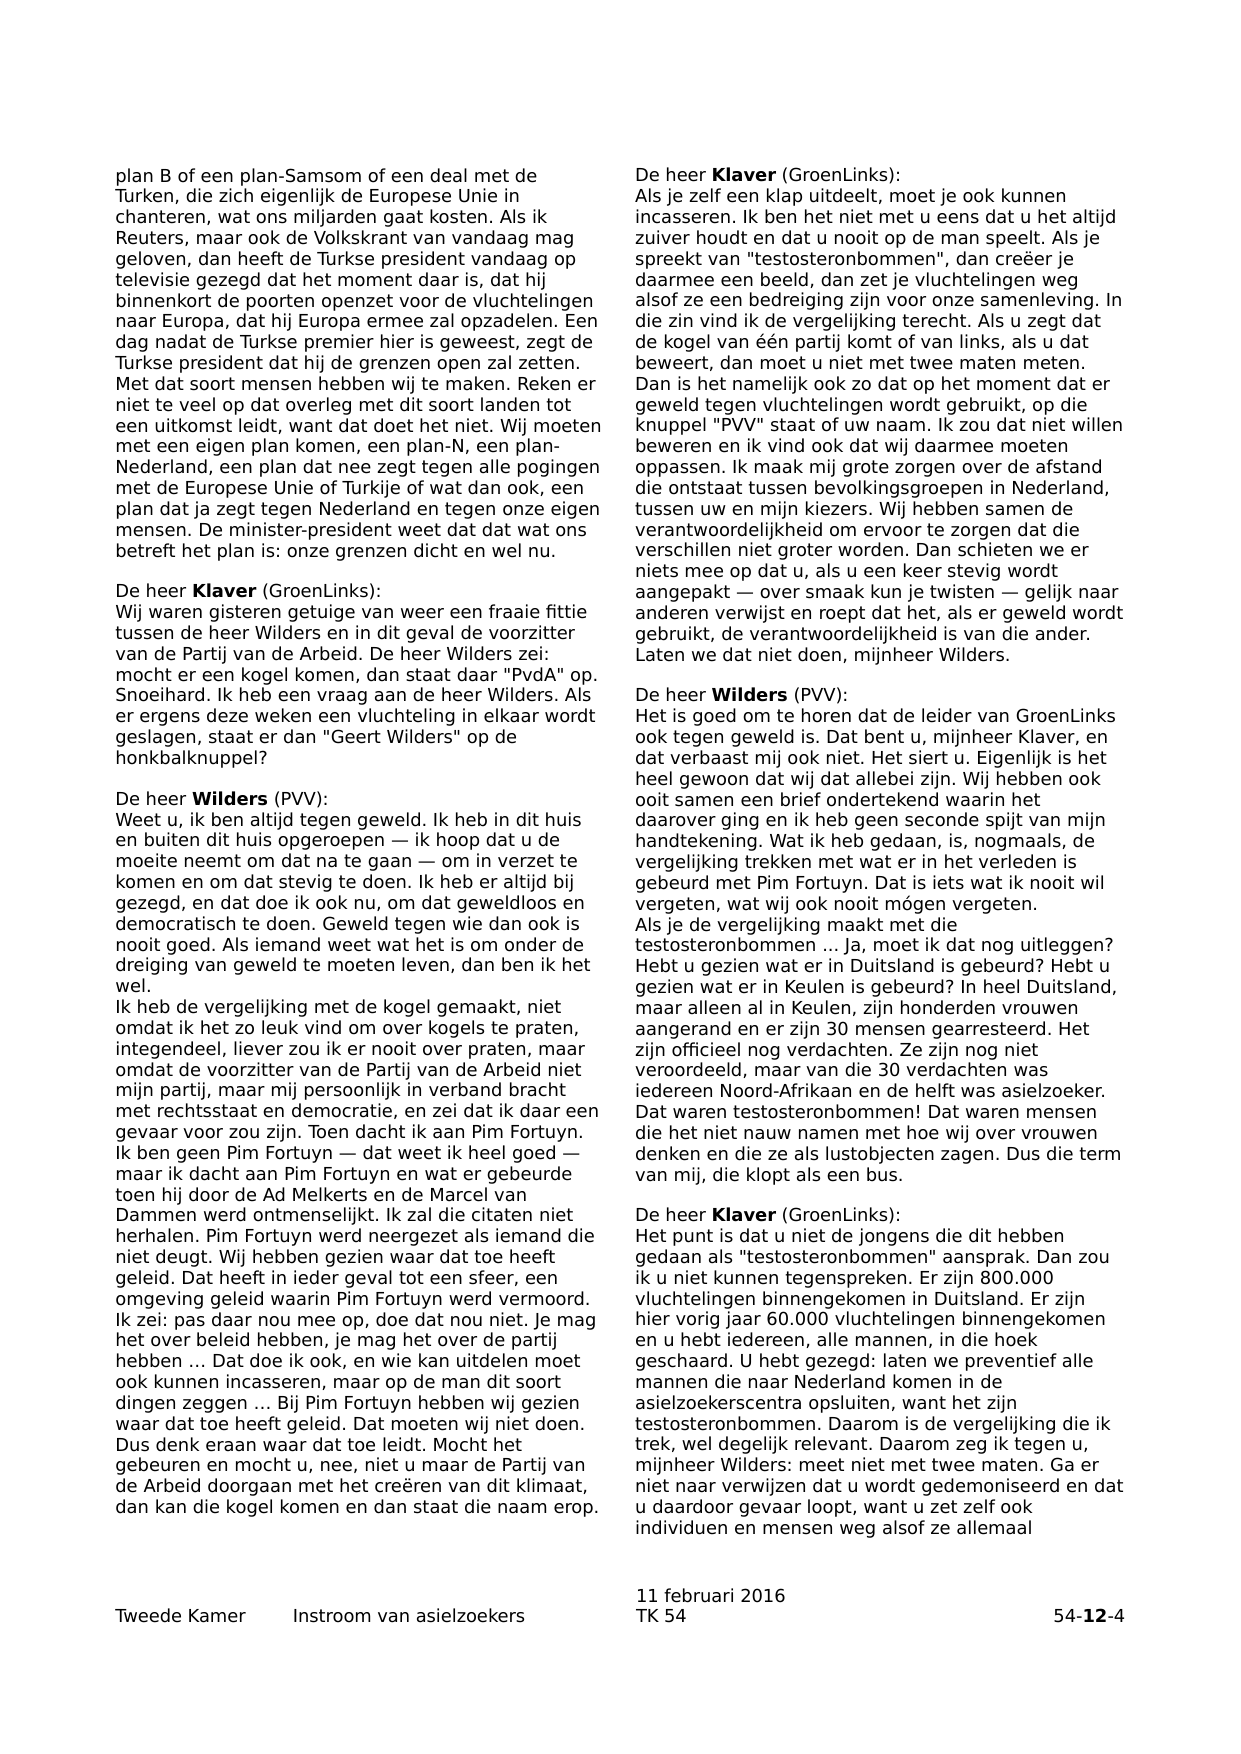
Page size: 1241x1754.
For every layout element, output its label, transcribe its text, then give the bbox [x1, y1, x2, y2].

text Weet u, ik ben altijd tegen geweld. Ik heb in dit huis en buiten dit huis opgeroepen — ik hoop dat u de moeite neemt om dat na te gaan — om in verzet te komen en om dat stevig te doen. Ik heb er altijd bij gezegd, en dat doe ik ook nu, om dat geweldloos en democratisch te doen. Geweld tegen wie dan ook is nooit goed. Als iemand weet wat het is om onder de dreiging van geweld te moeten leven, dan ben ik het wel. [115, 809, 605, 997]
text De heer Wilders (PVV): [115, 788, 605, 809]
text De heer Klaver (GroenLinks): [635, 1205, 1125, 1226]
text Wij waren gisteren getuige van weer een fraaie fittie tussen de heer Wilders en in dit geval de voorzitter van de Partij van de Arbeid. De heer Wilders zei: mocht er een kogel komen, dan staat daar "PvdA" op. Snoeihard. Ik heb een vraag aan de heer Wilders. Als er ergens deze weken een vluchteling in elkaar wordt geslagen, staat er dan "Geert Wilders" op de honkbalknuppel? [115, 602, 605, 768]
text Het is goed om te horen dat de leider van GroenLinks ook tegen geweld is. Dat bent u, mijnheer Klaver, en dat verbaast mij ook niet. Het siert u. Eigenlijk is het heel gewoon dat wij dat allebei zijn. Wij hebben ook ooit samen een brief ondertekend waarin het daarover ging en ik heb geen seconde spijt van mijn handtekening. Wat ik heb gedaan, is, nogmaals, de vergelijking trekken met wat er in het verleden is gebeurd met Pim Fortuyn. Dat is iets wat ik nooit wil vergeten, wat wij ook nooit mógen vergeten. [635, 706, 1125, 914]
text Het punt is dat u niet de jongens die dit hebben gedaan als "testosteronbommen" aansprak. Dan zou ik u niet kunnen tegenspreken. Er zijn 800.000 vluchtelingen binnengekomen in Duitsland. Er zijn hier vorig jaar 60.000 vluchtelingen binnengekomen en u hebt iedereen, alle mannen, in die hoek geschaard. U hebt gezegd: laten we preventief alle mannen die naar Nederland komen in de asielzoekerscentra opsluiten, want het zijn testosteronbommen. Daarom is de vergelijking die ik trek, wel degelijk relevant. Daarom zeg ik tegen u, mijnheer Wilders: meet niet met twee maten. Ga er niet naar verwijzen dat u wordt gedemoniseerd en dat u daardoor gevaar loopt, want u zet zelf ook individuen en mensen weg alsof ze allemaal [635, 1226, 1125, 1538]
text Als je zelf een klap uitdeelt, moet je ook kunnen incasseren. Ik ben het niet met u eens dat u het altijd zuiver houdt en dat u nooit op de man speelt. Als je spreekt van "testosteronbommen", dan creëer je daarmee een beeld, dan zet je vluchtelingen weg alsof ze een bedreiging zijn voor onze samenleving. In die zin vind ik de vergelijking terecht. Als u zegt dat de kogel van één partij komt of van links, als u dat beweert, dan moet u niet met twee maten meten. Dan is het namelijk ook zo dat op het moment dat er geweld tegen vluchtelingen wordt gebruikt, op die knuppel "PVV" staat of uw naam. Ik zou dat niet willen beweren en ik vind ook dat wij daarmee moeten oppassen. Ik maak mij grote zorgen over de afstand die ontstaat tussen bevolkingsgroepen in Nederland, tussen uw en mijn kiezers. Wij hebben samen de verantwoordelijkheid om ervoor te zorgen dat die verschillen niet groter worden. Dan schieten we er niets mee op dat u, als u een keer stevig wordt aangepakt — over smaak kun je twisten — gelijk naar anderen verwijst en roept dat het, als er geweld wordt gebruikt, de verantwoordelijkheid is van die ander. Laten we dat niet doen, mijnheer Wilders. [635, 186, 1125, 665]
text De heer Klaver (GroenLinks): [115, 581, 605, 602]
text plan B of een plan-Samsom of een deal met de Turken, die zich eigenlijk de Europese Unie in chanteren, wat ons miljarden gaat kosten. Als ik Reuters, maar ook de Volkskrant van vandaag mag geloven, dan heeft de Turkse president vandaag op televisie gezegd dat het moment daar is, dat hij binnenkort de poorten openzet voor de vluchtelingen naar Europa, dat hij Europa ermee zal opzadelen. Een dag nadat de Turkse premier hier is geweest, zegt de Turkse president dat hij de grenzen open zal zetten. Met dat soort mensen hebben wij te maken. Reken er niet te veel op dat overleg met dit soort landen tot een uitkomst leidt, want dat doet het niet. Wij moeten met een eigen plan komen, een plan-N, een plan-Nederland, een plan dat nee zegt tegen alle pogingen met de Europese Unie of Turkije of wat dan ook, een plan dat ja zegt tegen Nederland en tegen onze eigen mensen. De minister-president weet dat dat wat ons betreft het plan is: onze grenzen dicht en wel nu. [115, 165, 605, 561]
text De heer Klaver (GroenLinks): [635, 165, 1125, 186]
text Als je de vergelijking maakt met die testosteronbommen ... Ja, moet ik dat nog uitleggen? Hebt u gezien wat er in Duitsland is gebeurd? Hebt u gezien wat er in Keulen is gebeurd? In heel Duitsland, maar alleen al in Keulen, zijn honderden vrouwen aangerand en er zijn 30 mensen gearresteerd. Het zijn officieel nog verdachten. Ze zijn nog niet veroordeeld, maar van die 30 verdachten was iedereen Noord-Afrikaan en de helft was asielzoeker. Dat waren testosteronbommen! Dat waren mensen die het niet nauw namen met hoe wij over vrouwen denken en die ze als lustobjecten zagen. Dus die term van mij, die klopt als een bus. [635, 914, 1125, 1185]
text De heer Wilders (PVV): [635, 685, 1125, 706]
text Ik heb de vergelijking met de kogel gemaakt, niet omdat ik het zo leuk vind om over kogels te praten, integendeel, liever zou ik er nooit over praten, maar omdat de voorzitter van de Partij van de Arbeid niet mijn partij, maar mij persoonlijk in verband bracht met rechtsstaat en democratie, en zei dat ik daar een gevaar voor zou zijn. Toen dacht ik aan Pim Fortuyn. Ik ben geen Pim Fortuyn — dat weet ik heel goed — maar ik dacht aan Pim Fortuyn en wat er gebeurde toen hij door de Ad Melkerts en de Marcel van Dammen werd ontmenselijkt. Ik zal die citaten niet herhalen. Pim Fortuyn werd neergezet als iemand die niet deugt. Wij hebben gezien waar dat toe heeft geleid. Dat heeft in ieder geval tot een sfeer, een omgeving geleid waarin Pim Fortuyn werd vermoord. Ik zei: pas daar nou mee op, doe dat nou niet. Je mag het over beleid hebben, je mag het over de partij hebben … Dat doe ik ook, en wie kan uitdelen moet ook kunnen incasseren, maar op de man dit soort dingen zeggen … Bij Pim Fortuyn hebben wij gezien waar dat toe heeft geleid. Dat moeten wij niet doen. Dus denk eraan waar dat toe leidt. Mocht het gebeuren en mocht u, nee, niet u maar de Partij van de Arbeid doorgaan met het creëren van dit klimaat, dan kan die kogel komen en dan staat die naam erop. [115, 997, 605, 1518]
